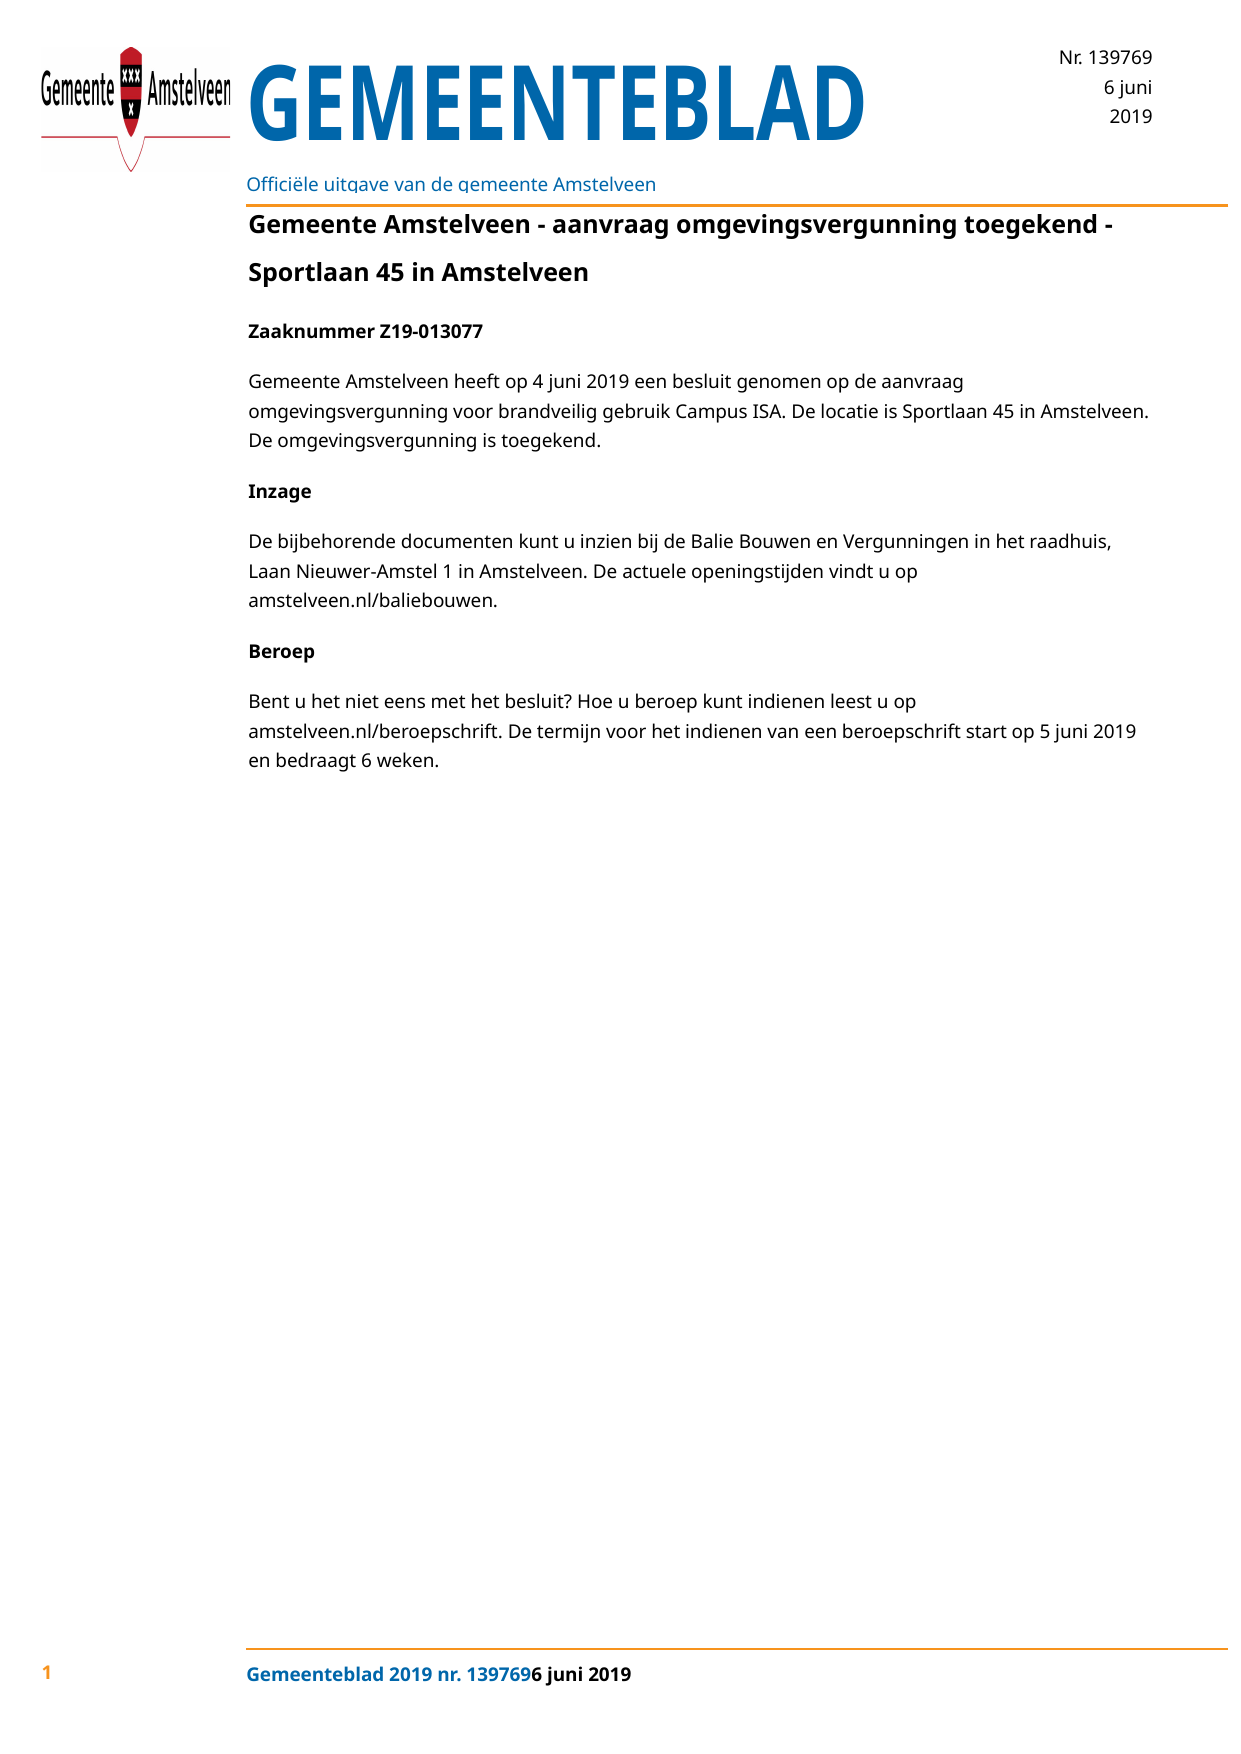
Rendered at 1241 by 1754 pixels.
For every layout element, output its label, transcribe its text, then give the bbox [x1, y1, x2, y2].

picture [41, 47, 231, 172]
text Zaaknummer Z19-013077 [248, 318, 1152, 344]
text De bijbehorende documenten kunt u inzien bij de Balie Bouwen en Vergunningen in het raadhuis, Laan Nieuwer-Amstel 1 in Amstelveen. De actuele openingstijden vindt u op amstelveen.nl/baliebouwen. [248, 528, 1152, 613]
text Bent u het niet eens met het besluit? Hoe u beroep kunt indienen leest u op amstelveen.nl/beroepschrift. De termijn voor het indienen van een beroepschrift start op 5 juni 2019 en bedraagt 6 weken. [248, 688, 1152, 773]
text Beroep [248, 638, 1152, 664]
text Gemeente Amstelveen - aanvraag omgevingsvergunning toegekend - Sportlaan 45 in Amstelveen [248, 207, 1152, 288]
text Gemeente Amstelveen heeft op 4 juni 2019 een besluit genomen op de aanvraag omgevingsvergunning voor brandveilig gebruik Campus ISA. De locatie is Sportlaan 45 in Amstelveen. De omgevingsvergunning is toegekend. [248, 368, 1152, 453]
text Inzage [248, 478, 1152, 504]
